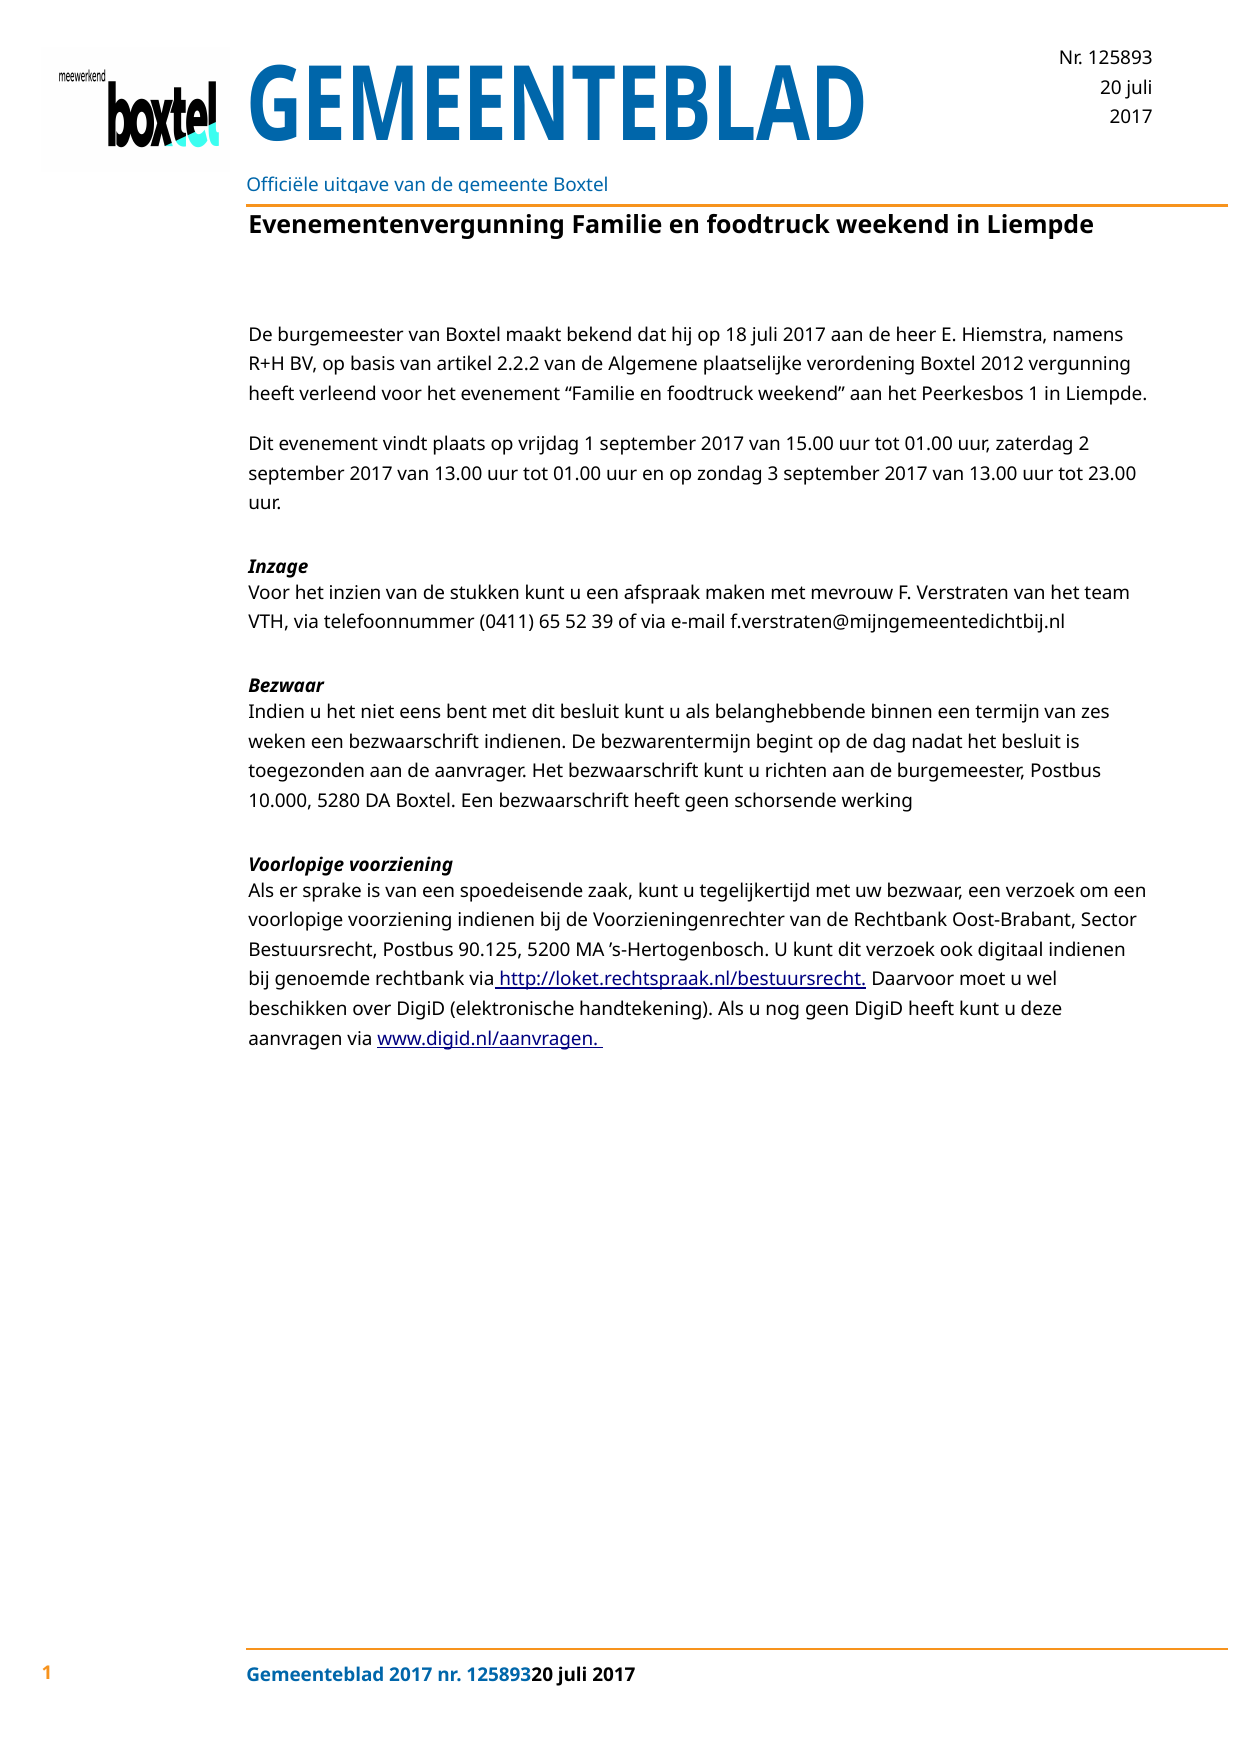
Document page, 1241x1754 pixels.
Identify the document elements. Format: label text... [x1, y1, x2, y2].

picture [41, 47, 231, 172]
text Indien u het niet eens bent met dit besluit kunt u als belanghebbende binnen een termijn van zes weken een bezwaarschrift indienen. De bezwarentermijn begint op de dag nadat het besluit is toegezonden aan de aanvrager. Het bezwaarschrift kunt u richten aan de burgemeester, Postbus 10.000, 5280 DA Boxtel. Een bezwaarschrift heeft geen schorsende werking [248, 698, 1152, 813]
text Als er sprake is van een spoedeisende zaak, kunt u tegelijkertijd met uw bezwaar, een verzoek om een voorlopige voorziening indienen bij de Voorzieningenrechter van de Rechtbank Oost-Brabant, Sector Bestuursrecht, Postbus 90.125, 5200 MA ’s-Hertogenbosch. U kunt dit verzoek ook digitaal indienen bij genoemde rechtbank via http://loket.rechtspraak.nl/bestuursrecht. Daarvoor moet u wel beschikken over DigiD (elektronische handtekening). Als u nog geen DigiD heeft kunt u deze aanvragen via www.digid.nl/aanvragen. [248, 877, 1152, 1051]
text Voorlopige voorziening [248, 851, 1152, 877]
text Dit evenement vindt plaats op vrijdag 1 september 2017 van 15.00 uur tot 01.00 uur, zaterdag 2 september 2017 van 13.00 uur tot 01.00 uur en op zondag 3 september 2017 van 13.00 uur tot 23.00 uur. [248, 430, 1152, 515]
text Bezwaar [248, 673, 1152, 698]
text Evenementenvergunning Familie en foodtruck weekend in Liempde [248, 207, 1152, 241]
text De burgemeester van Boxtel maakt bekend dat hij op 18 juli 2017 aan de heer E. Hiemstra, namens R+H BV, op basis van artikel 2.2.2 van de Algemene plaatselijke verordening Boxtel 2012 vergunning heeft verleend voor het evenement “Familie en foodtruck weekend” aan het Peerkesbos 1 in Liempde. [248, 321, 1152, 406]
text Voor het inzien van de stukken kunt u een afspraak maken met mevrouw F. Verstraten van het team VTH, via telefoonnummer (0411) 65 52 39 of via e-mail f.verstraten@mijngemeentedichtbij.nl [248, 579, 1152, 634]
text Inzage [248, 553, 1152, 579]
